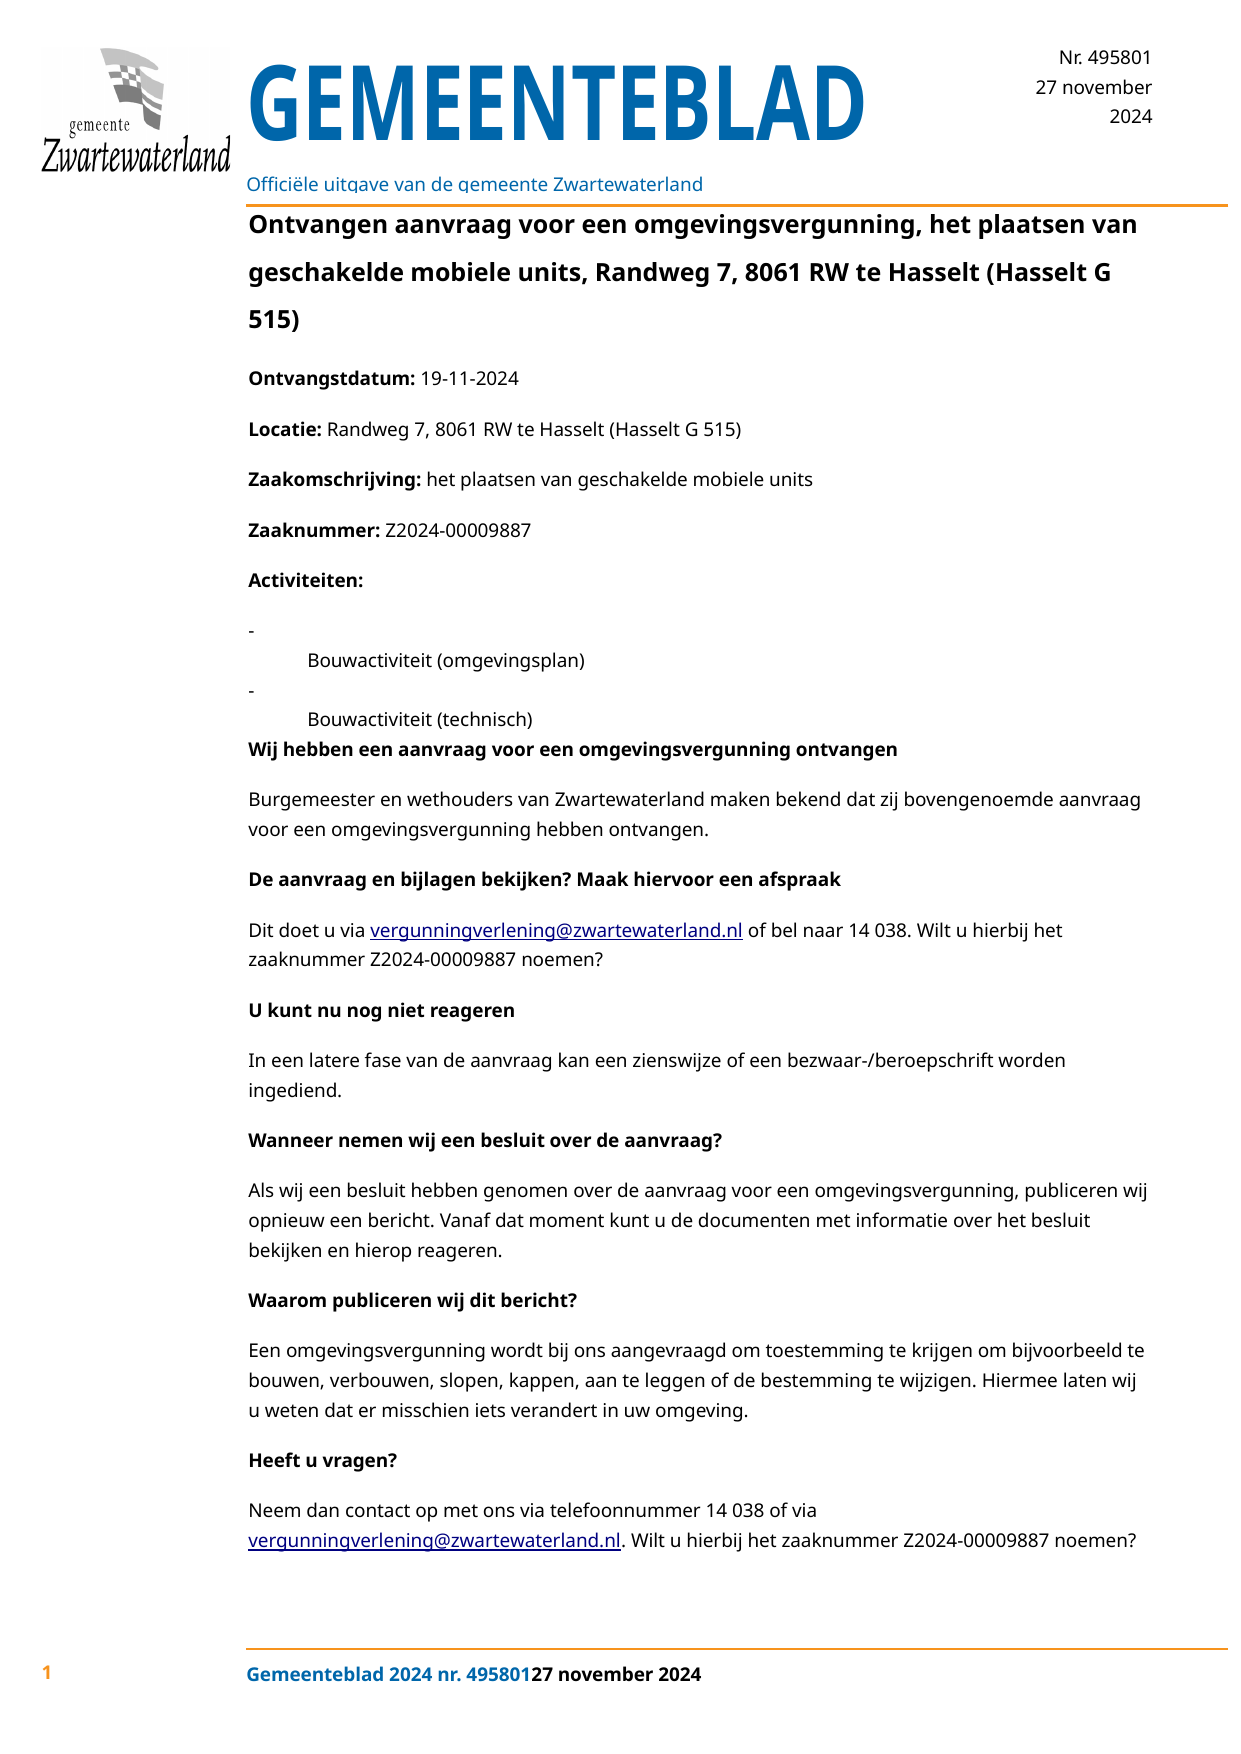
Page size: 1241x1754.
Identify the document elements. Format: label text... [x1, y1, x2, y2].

list Bouwactiviteit (technisch) [248, 706, 1152, 732]
text Zaakomschrijving: het plaatsen van geschakelde mobiele units [248, 466, 1152, 492]
text Een omgevingsvergunning wordt bij ons aangevraagd om toestemming te krijgen om bijvoorbeeld te bouwen, verbouwen, slopen, kappen, aan te leggen of de bestemming te wijzigen. Hiermee laten wij u weten dat er misschien iets verandert in uw omgeving. [248, 1338, 1152, 1422]
text Wanneer nemen wij een besluit over de aanvraag? [248, 1127, 1152, 1153]
text Neem dan contact op met ons via telefoonnummer 14 038 of via vergunningverlening@zwartewaterland.nl. Wilt u hierbij het zaaknummer Z2024-00009887 noemen? [248, 1498, 1152, 1553]
text In een latere fase van de aanvraag kan een zienswijze of een bezwaar-/beroepschrift worden ingediend. [248, 1047, 1152, 1102]
text Wij hebben een aanvraag voor een omgevingsvergunning ontvangen [248, 736, 1152, 762]
text Ontvangstdatum: 19-11-2024 [248, 366, 1152, 391]
text Ontvangen aanvraag voor een omgevingsvergunning, het plaatsen van geschakelde mobiele units, Randweg 7, 8061 RW te Hasselt (Hasselt G 515) [248, 207, 1152, 336]
text Dit doet u via vergunningverlening@zwartewaterland.nl of bel naar 14 038. Wilt u hierbij het zaaknummer Z2024-00009887 noemen? [248, 917, 1152, 972]
text Activiteiten: [248, 567, 1152, 593]
text Locatie: Randweg 7, 8061 RW te Hasselt (Hasselt G 515) [248, 416, 1152, 442]
list Bouwactiviteit (omgevingsplan) [248, 647, 1152, 673]
text De aanvraag en bijlagen bekijken? Maak hiervoor een afspraak [248, 866, 1152, 892]
text Burgemeester en wethouders van Zwartewaterland maken bekend dat zij bovengenoemde aanvraag voor een omgevingsvergunning hebben ontvangen. [248, 786, 1152, 842]
text U kunt nu nog niet reageren [248, 997, 1152, 1022]
text Heeft u vragen? [248, 1447, 1152, 1473]
text Als wij een besluit hebben genomen over de aanvraag voor een omgevingsvergunning, publiceren wij opnieuw een bericht. Vanaf dat moment kunt u de documenten met informatie over het besluit bekijken en hierop reageren. [248, 1178, 1152, 1262]
picture [41, 47, 231, 172]
text Zaaknummer: Z2024-00009887 [248, 517, 1152, 542]
text Waarom publiceren wij dit bericht? [248, 1287, 1152, 1313]
